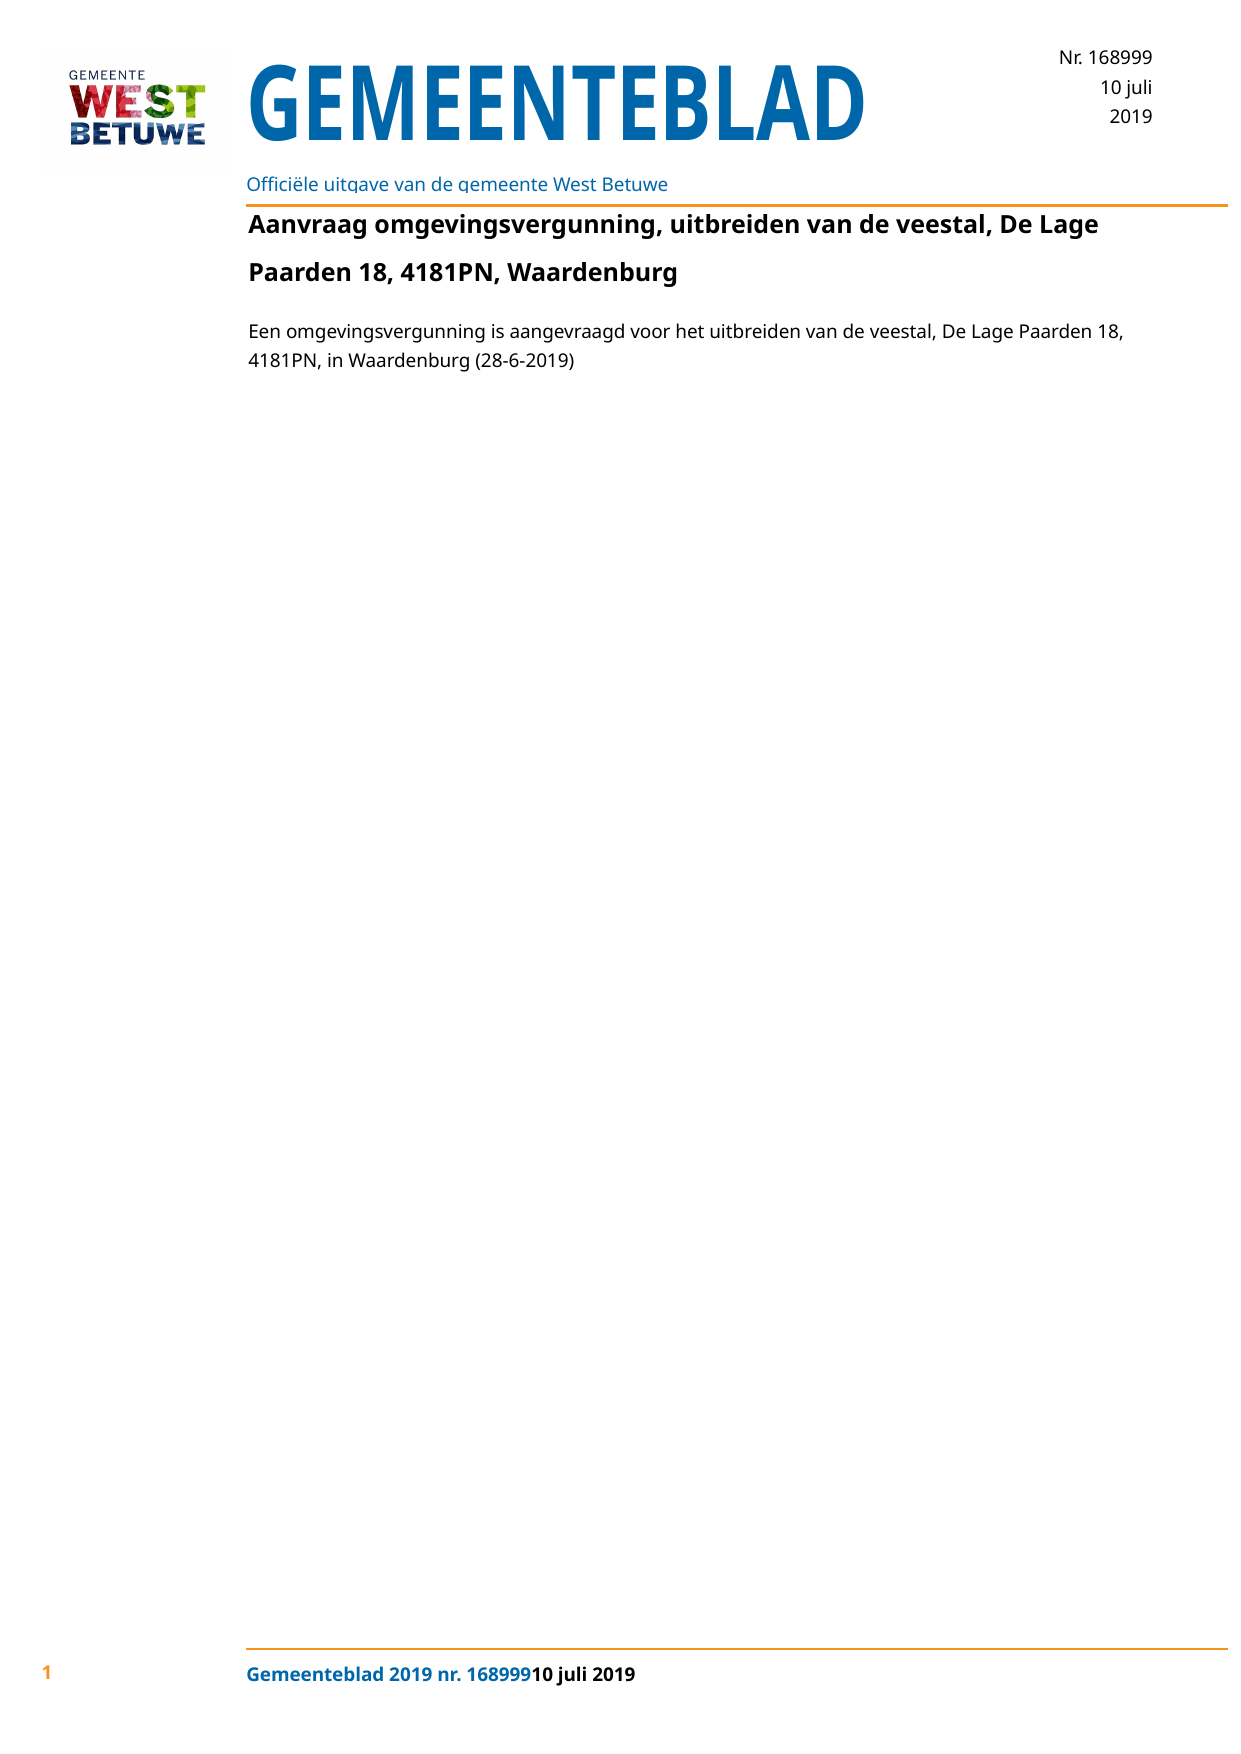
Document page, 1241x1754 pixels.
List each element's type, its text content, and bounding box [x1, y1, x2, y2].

text Een omgevingsvergunning is aangevraagd voor het uitbreiden van de veestal, De Lage Paarden 18, 4181PN, in Waardenburg (28-6-2019) [248, 318, 1152, 373]
text Aanvraag omgevingsvergunning, uitbreiden van de veestal, De Lage Paarden 18, 4181PN, Waardenburg [248, 207, 1152, 288]
picture [41, 47, 231, 172]
